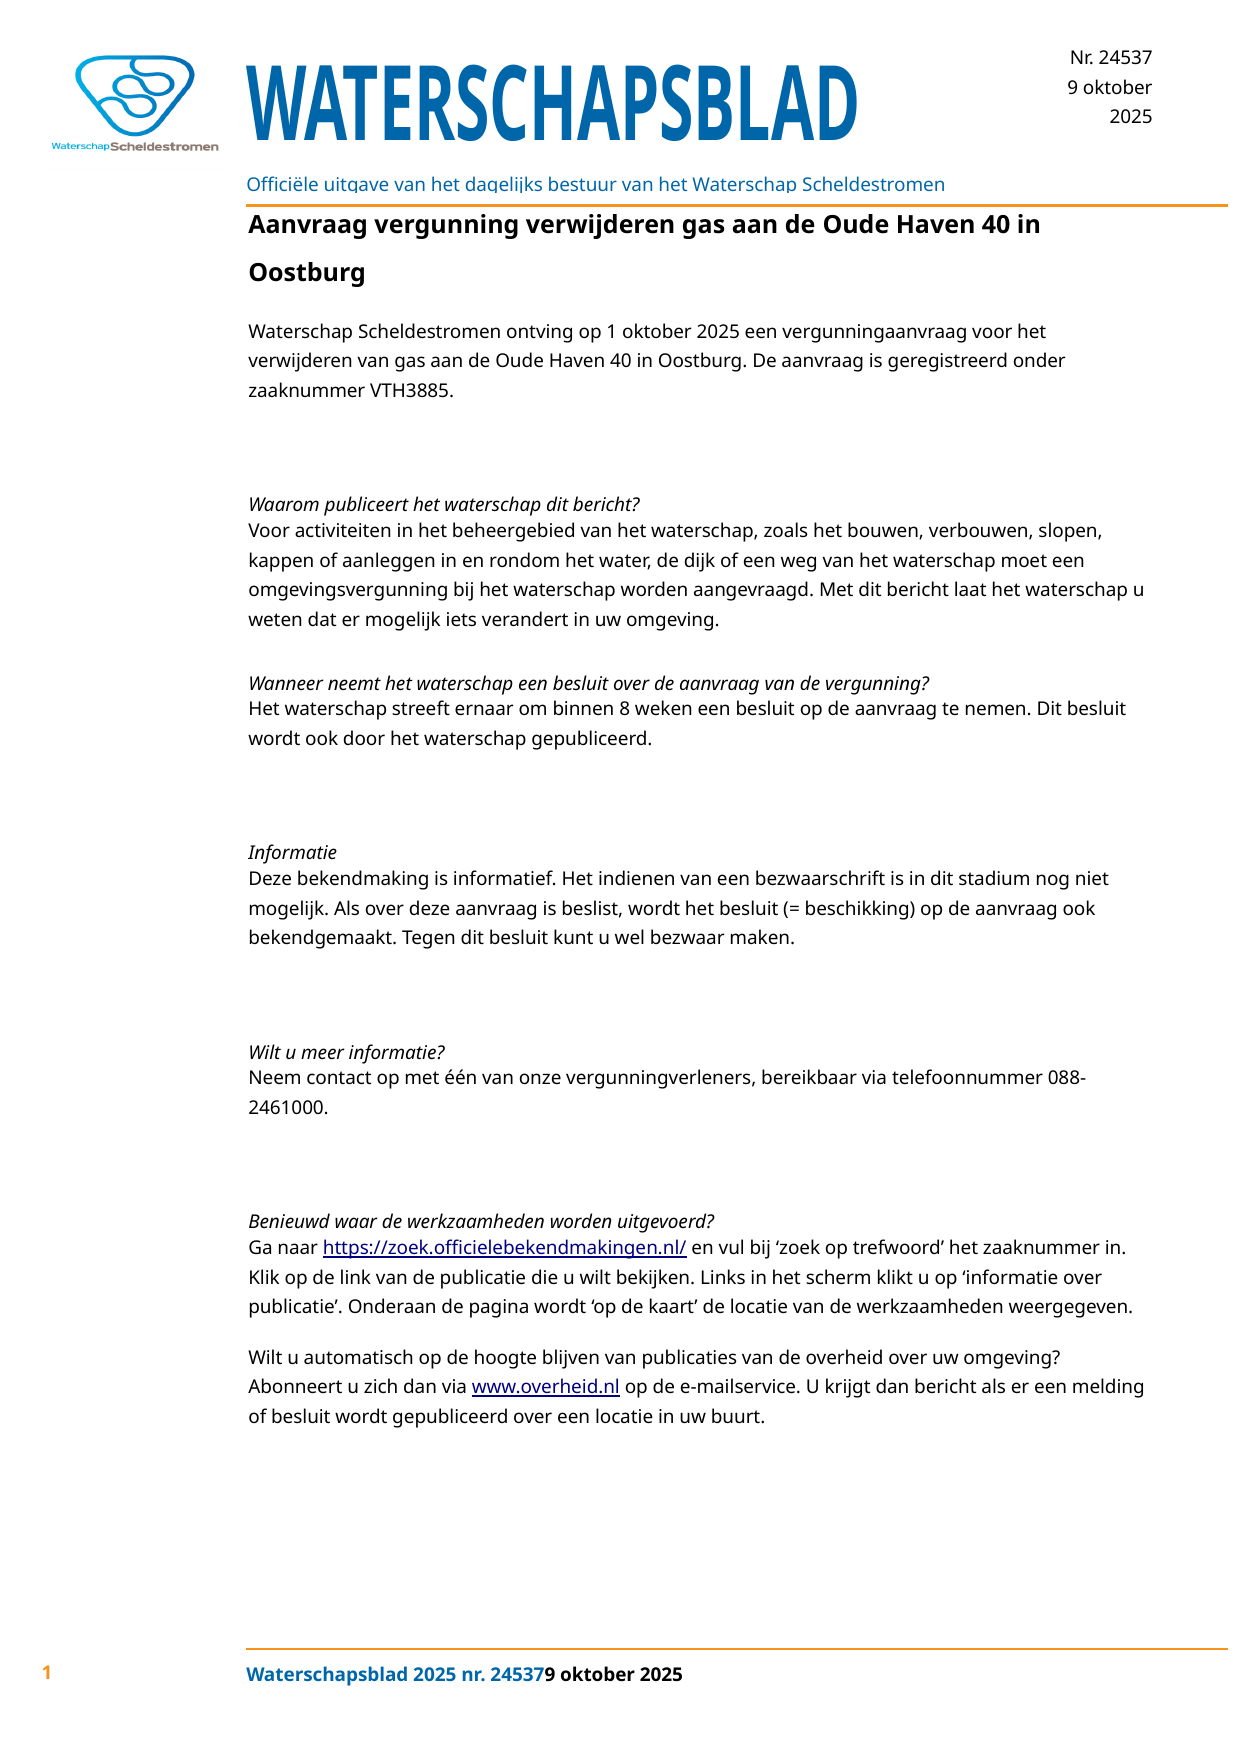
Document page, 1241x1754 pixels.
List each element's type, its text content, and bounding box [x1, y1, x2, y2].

text Het waterschap streeft ernaar om binnen 8 weken een besluit op de aanvraag te nemen. Dit besluit wordt ook door het waterschap gepubliceerd. [248, 696, 1152, 751]
text Neem contact op met één van onze vergunningverleners, bereikbaar via telefoonnummer 088-2461000. [248, 1064, 1152, 1120]
text Aanvraag vergunning verwijderen gas aan de Oude Haven 40 in Oostburg [248, 207, 1152, 288]
text Waarom publiceert het waterschap dit bericht? [248, 491, 1152, 517]
text Benieuwd waar de werkzaamheden worden uitgevoerd? [248, 1208, 1152, 1234]
text Wanneer neemt het waterschap een besluit over de aanvraag van de vergunning? [248, 670, 1152, 696]
text Informatie [248, 839, 1152, 865]
text Deze bekendmaking is informatief. Het indienen van een bezwaarschrift is in dit stadium nog niet mogelijk. Als over deze aanvraag is beslist, wordt het besluit (= beschikking) op de aanvraag ook bekendgemaakt. Tegen dit besluit kunt u wel bezwaar maken. [248, 865, 1152, 950]
text Voor activiteiten in het beheergebied van het waterschap, zoals het bouwen, verbouwen, slopen, kappen of aanleggen in en rondom het water, de dijk of een weg van het waterschap moet een omgevingsvergunning bij het waterschap worden aangevraagd. Met dit bericht laat het waterschap u weten dat er mogelijk iets verandert in uw omgeving. [248, 517, 1152, 632]
text Wilt u automatisch op de hoogte blijven van publicaties van de overheid over uw omgeving? Abonneert u zich dan via www.overheid.nl op de e-mailservice. U krijgt dan bericht als er een melding of besluit wordt gepubliceerd over een locatie in uw buurt. [248, 1344, 1152, 1429]
picture [41, 47, 231, 172]
text Waterschap Scheldestromen ontving op 1 oktober 2025 een vergunningaanvraag voor het verwijderen van gas aan de Oude Haven 40 in Oostburg. De aanvraag is geregistreerd onder zaaknummer VTH3885. [248, 318, 1152, 403]
text Wilt u meer informatie? [248, 1039, 1152, 1064]
text Ga naar https://zoek.officielebekendmakingen.nl/ en vul bij ‘zoek op trefwoord’ het zaaknummer in. Klik op de link van de publicatie die u wilt bekijken. Links in het scherm klikt u op ‘informatie over publicatie’. Onderaan de pagina wordt ‘op de kaart’ de locatie van de werkzaamheden weergegeven. [248, 1234, 1152, 1319]
